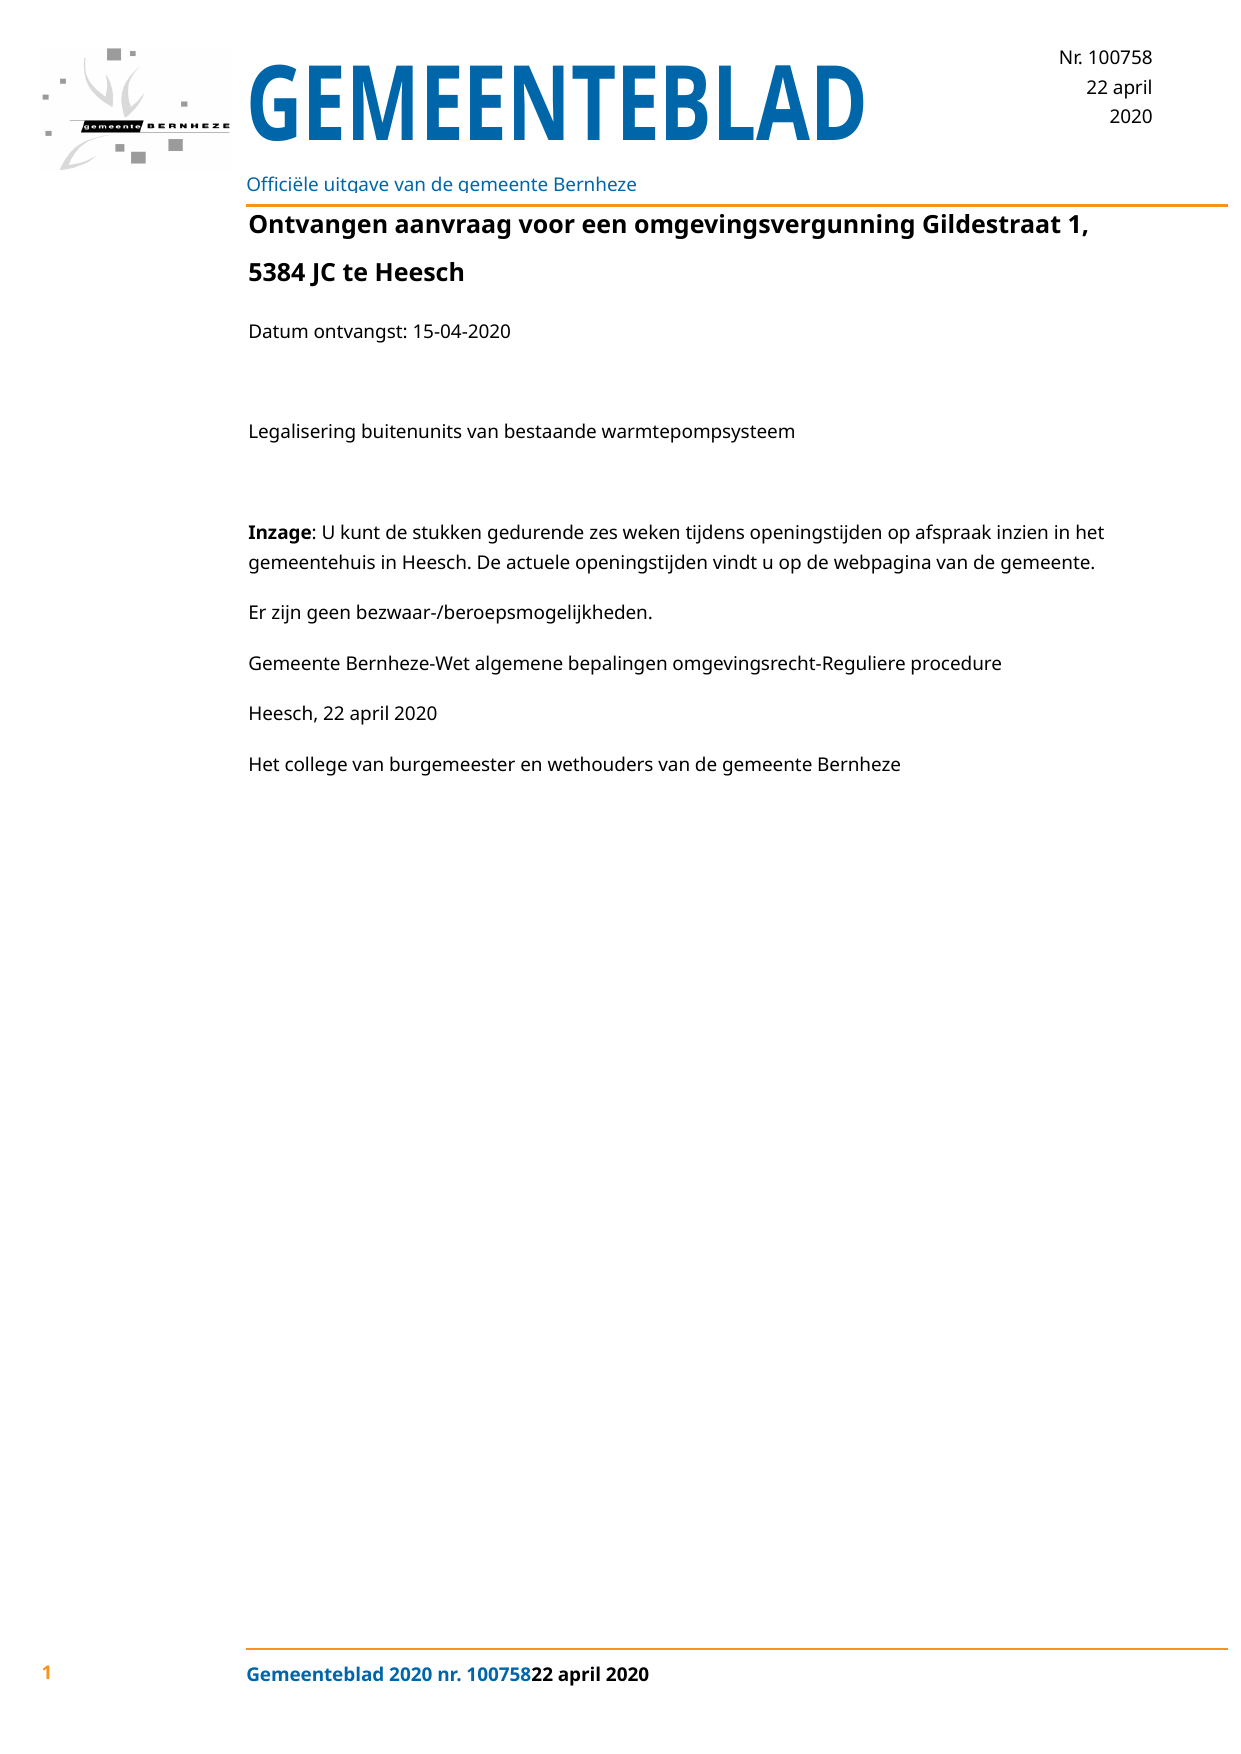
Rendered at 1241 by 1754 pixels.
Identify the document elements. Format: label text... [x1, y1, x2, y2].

text Ontvangen aanvraag voor een omgevingsvergunning Gildestraat 1, 5384 JC te Heesch [248, 207, 1152, 288]
text Datum ontvangst: 15-04-2020 [248, 318, 1152, 344]
text Gemeente Bernheze-Wet algemene bepalingen omgevingsrecht-Reguliere procedure [248, 650, 1152, 676]
picture [41, 47, 231, 172]
text Heesch, 22 april 2020 [248, 700, 1152, 726]
text Het college van burgemeester en wethouders van de gemeente Bernheze [248, 751, 1152, 777]
text Er zijn geen bezwaar-/beroepsmogelijkheden. [248, 599, 1152, 625]
text Legalisering buitenunits van bestaande warmtepompsysteem [248, 419, 1152, 444]
text Inzage: U kunt de stukken gedurende zes weken tijdens openingstijden op afspraak inzien in het gemeentehuis in Heesch. De actuele openingstijden vindt u op de webpagina van de gemeente. [248, 519, 1152, 575]
